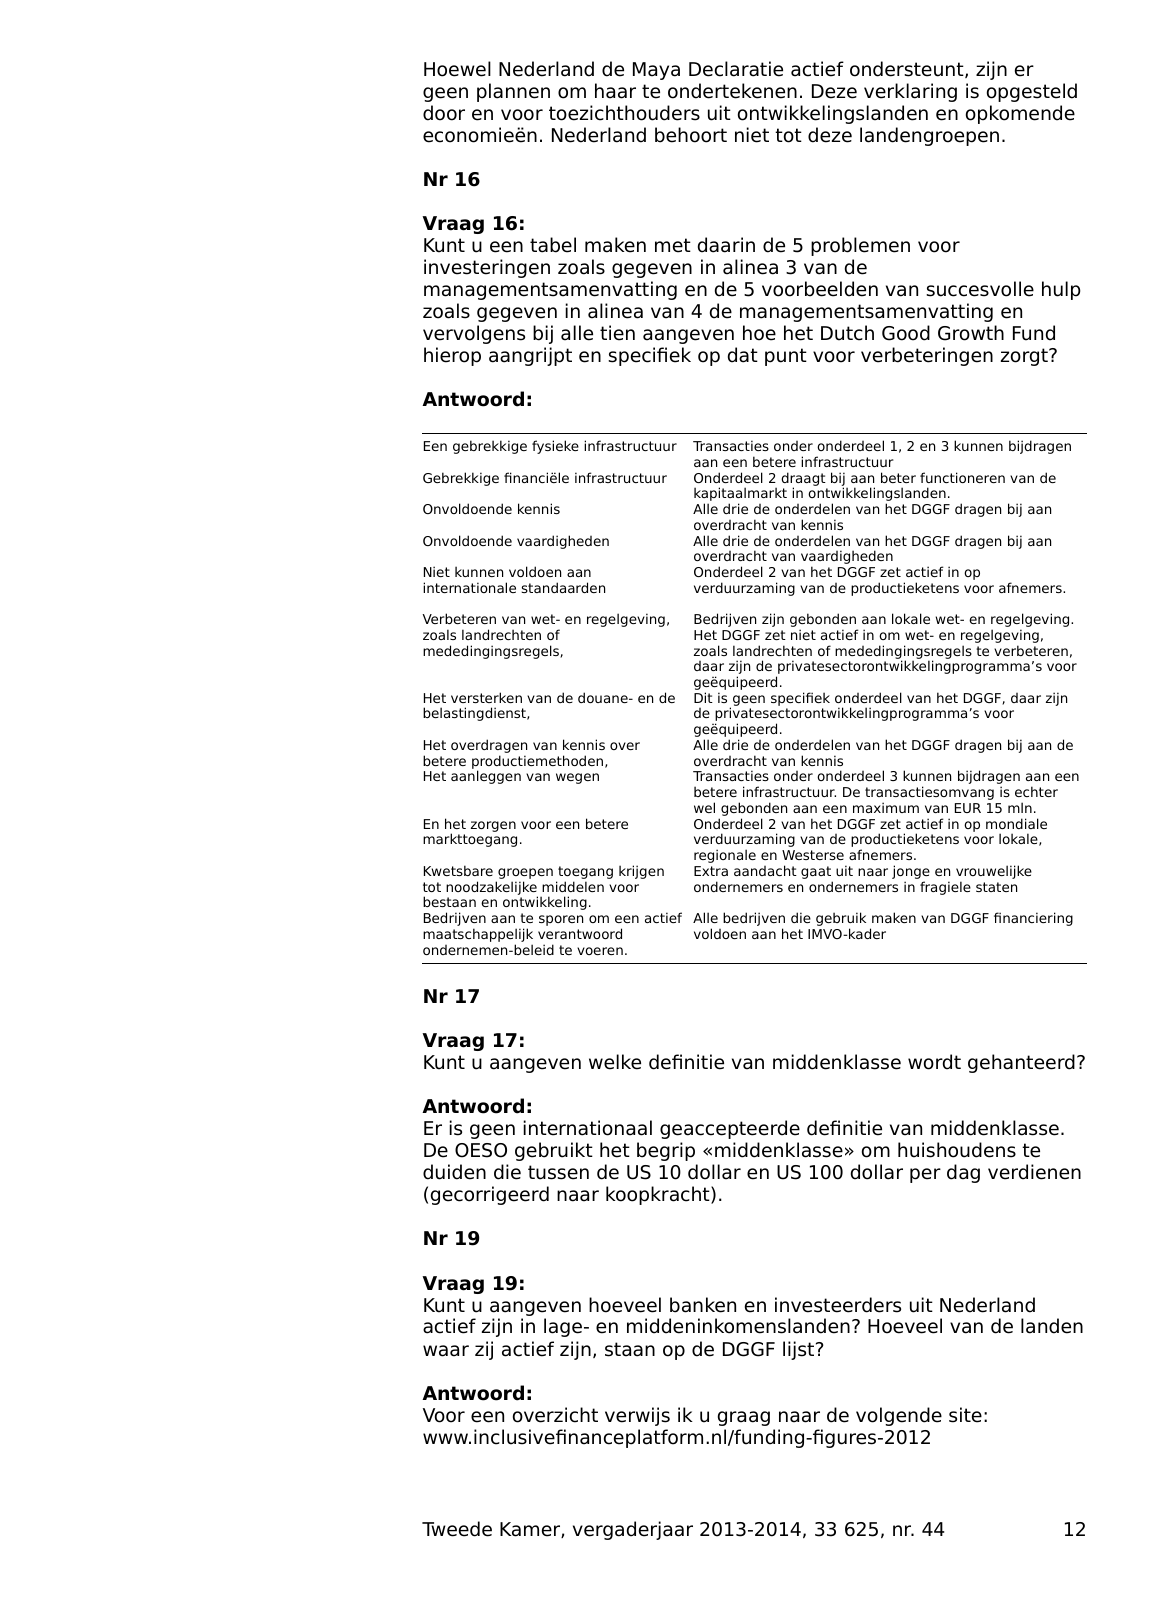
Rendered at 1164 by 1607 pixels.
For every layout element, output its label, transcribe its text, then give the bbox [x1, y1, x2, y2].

table_cell En het zorgen voor een betere markttoegang. [422, 816, 687, 864]
table_cell Bedrijven zijn gebonden aan lokale wet- en regelgeving. Het DGGF zet niet actief in om wet- en regelgeving, zoals landrechten of mededingingsregels te verbeteren, daar zijn de privatesectorontwikkelingprogramma’s voor geëquipeerd. [687, 612, 1087, 691]
table_cell Onderdeel 2 van het DGGF zet actief in op verduurzaming van de productieketens voor afnemers. [687, 565, 1087, 596]
text Vraag 17: [422, 1030, 1087, 1052]
table_cell Gebrekkige financiële infrastructuur [422, 470, 687, 502]
table_cell [687, 596, 1087, 612]
text Kunt u aangeven hoeveel banken en investeerders uit Nederland actief zijn in lage- en middeninkomenslanden? Hoeveel van de landen waar zij actief zijn, staan op de DGGF lijst? [422, 1294, 1087, 1360]
text Antwoord: [422, 1096, 1087, 1118]
table_cell [422, 596, 687, 612]
table_cell Transacties onder onderdeel 3 kunnen bijdragen aan een betere infrastructuur. De transactiesomvang is echter wel gebonden aan een maximum van EUR 15 mln. [687, 769, 1087, 816]
table_cell Het aanleggen van wegen [422, 769, 687, 816]
table_cell Alle drie de onderdelen van het DGGF dragen bij aan overdracht van vaardigheden [687, 533, 1087, 565]
table_cell Onderdeel 2 van het DGGF zet actief in op mondiale verduurzaming van de productieketens voor lokale, regionale en Westerse afnemers. [687, 816, 1087, 864]
table_header Transacties onder onderdeel 1, 2 en 3 kunnen bijdragen aan een betere infrastructuur [687, 434, 1087, 470]
table_cell Kwetsbare groepen toegang krijgen tot noodzakelijke middelen voor bestaan en ontwikkeling. [422, 864, 687, 911]
text Voor een overzicht verwijs ik u graag naar de volgende site: www.inclusivefinanceplatform.nl/funding-figures-2012 [422, 1404, 1087, 1448]
table_cell Extra aandacht gaat uit naar jonge en vrouwelijke ondernemers en ondernemers in fragiele staten [687, 864, 1087, 911]
text Kunt u een tabel maken met daarin de 5 problemen voor investeringen zoals gegeven in alinea 3 van de managementsamenvatting en de 5 voorbeelden van succesvolle hulp zoals gegeven in alinea van 4 de managementsamenvatting en vervolgens bij alle tien aangeven hoe het Dutch Good Growth Fund hierop aangrijpt en specifiek op dat punt voor verbeteringen zorgt? [422, 235, 1087, 367]
subtitle Nr 19 [422, 1228, 1087, 1250]
text Antwoord: [422, 389, 1087, 411]
table_cell Bedrijven aan te sporen om een actief maatschappelijk verantwoord ondernemen-beleid te voeren. [422, 911, 687, 963]
text Antwoord: [422, 1383, 1087, 1404]
table_cell Onvoldoende kennis [422, 502, 687, 533]
text Kunt u aangeven welke definitie van middenklasse wordt gehanteerd? [422, 1052, 1087, 1074]
subtitle Nr 17 [422, 986, 1087, 1008]
text Vraag 16: [422, 213, 1087, 235]
subtitle Nr 16 [422, 169, 1087, 191]
table_cell Het overdragen van kennis over betere productiemethoden, [422, 738, 687, 769]
text Vraag 19: [422, 1272, 1087, 1294]
text Hoewel Nederland de Maya Declaratie actief ondersteunt, zijn er geen plannen om haar te ondertekenen. Deze verklaring is opgesteld door en voor toezichthouders uit ontwikkelingslanden en opkomende economieën. Nederland behoort niet tot deze landengroepen. [422, 59, 1087, 147]
table_cell Onvoldoende vaardigheden [422, 533, 687, 565]
table_cell Verbeteren van wet- en regelgeving, zoals landrechten of mededingingsregels, [422, 612, 687, 691]
table_cell Onderdeel 2 draagt bij aan beter functioneren van de kapitaalmarkt in ontwikkelingslanden. [687, 470, 1087, 502]
table_cell Dit is geen specifiek onderdeel van het DGGF, daar zijn de privatesectorontwikkelingprogramma’s voor geëquipeerd. [687, 691, 1087, 738]
table_cell Het versterken van de douane- en de belastingdienst, [422, 691, 687, 738]
table_cell Niet kunnen voldoen aan internationale standaarden [422, 565, 687, 596]
table_cell Alle drie de onderdelen van het DGGF dragen bij aan de overdracht van kennis [687, 738, 1087, 769]
table_cell Alle drie de onderdelen van het DGGF dragen bij aan overdracht van kennis [687, 502, 1087, 533]
table_header Een gebrekkige fysieke infrastructuur [422, 434, 687, 470]
text Er is geen internationaal geaccepteerde definitie van middenklasse. De OESO gebruikt het begrip «middenklasse» om huishoudens te duiden die tussen de US 10 dollar en US 100 dollar per dag verdienen (gecorrigeerd naar koopkracht). [422, 1118, 1087, 1206]
table_cell Alle bedrijven die gebruik maken van DGGF financiering voldoen aan het IMVO-kader [687, 911, 1087, 963]
